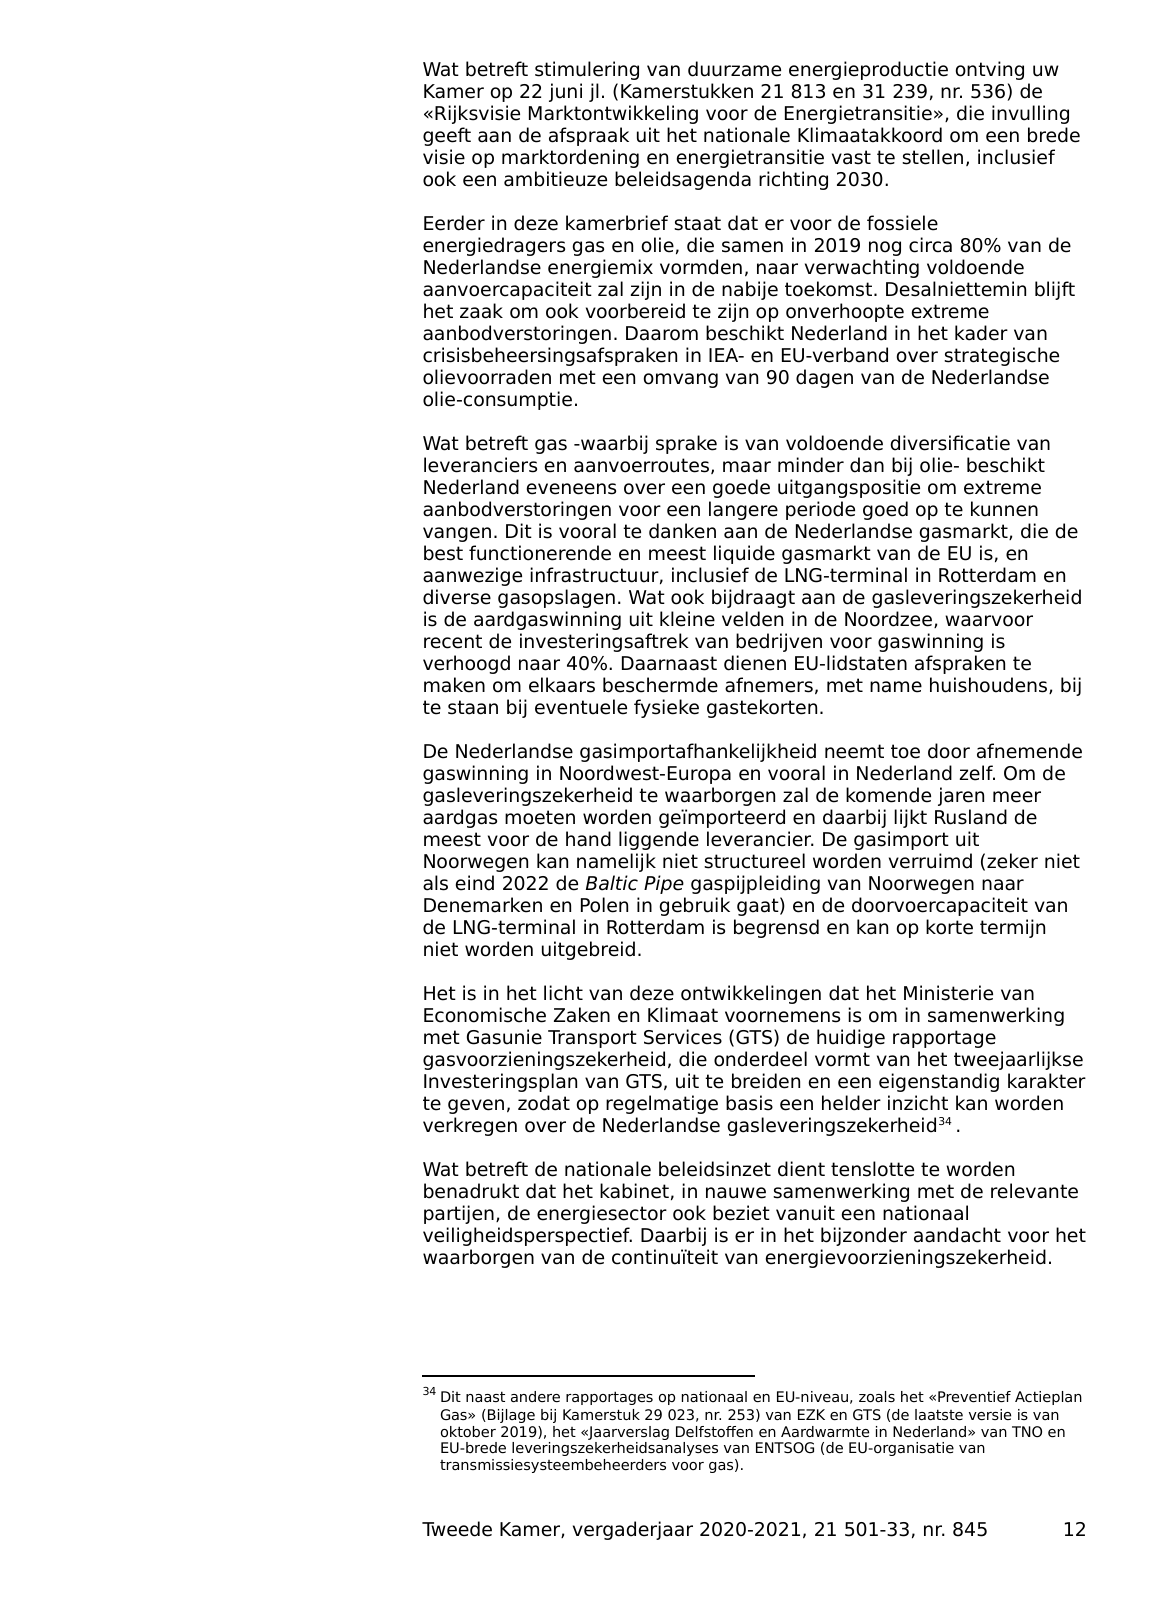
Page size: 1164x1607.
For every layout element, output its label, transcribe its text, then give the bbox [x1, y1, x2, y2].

text Dit naast andere rapportages op nationaal en EU-niveau, zoals het «Preventief Actieplan Gas» (Bijlage bij Kamerstuk 29 023, nr. 253) van EZK en GTS (de laatste versie is van oktober 2019), het «Jaarverslag Delfstoffen en Aardwarmte in Nederland» van TNO en EU-brede leveringszekerheidsanalyses van ENTSOG (de EU-organisatie van transmissiesysteembeheerders voor gas). [422, 1385, 1087, 1474]
text Wat betreft gas -waarbij sprake is van voldoende diversificatie van leveranciers en aanvoerroutes, maar minder dan bij olie- beschikt Nederland eveneens over een goede uitgangspositie om extreme aanbodverstoringen voor een langere periode goed op te kunnen vangen. Dit is vooral te danken aan de Nederlandse gasmarkt, die de best functionerende en meest liquide gasmarkt van de EU is, en aanwezige infrastructuur, inclusief de LNG-terminal in Rotterdam en diverse gasopslagen. Wat ook bijdraagt aan de gasleveringszekerheid is de aardgaswinning uit kleine velden in de Noordzee, waarvoor recent de investeringsaftrek van bedrijven voor gaswinning is verhoogd naar 40%. Daarnaast dienen EU-lidstaten afspraken te maken om elkaars beschermde afnemers, met name huishoudens, bij te staan bij eventuele fysieke gastekorten. [422, 433, 1087, 719]
text Wat betreft stimulering van duurzame energieproductie ontving uw Kamer op 22 juni jl. (Kamerstukken 21 813 en 31 239, nr. 536) de «Rijksvisie Marktontwikkeling voor de Energietransitie», die invulling geeft aan de afspraak uit het nationale Klimaatakkoord om een brede visie op marktordening en energietransitie vast te stellen, inclusief ook een ambitieuze beleidsagenda richting 2030. [422, 59, 1087, 191]
text Eerder in deze kamerbrief staat dat er voor de fossiele energiedragers gas en olie, die samen in 2019 nog circa 80% van de Nederlandse energiemix vormden, naar verwachting voldoende aanvoercapaciteit zal zijn in de nabije toekomst. Desalniettemin blijft het zaak om ook voorbereid te zijn op onverhoopte extreme aanbodverstoringen. Daarom beschikt Nederland in het kader van crisisbeheersingsafspraken in IEA- en EU-verband over strategische olievoorraden met een omvang van 90 dagen van de Nederlandse olie-consumptie. [422, 213, 1087, 411]
text De Nederlandse gasimportafhankelijkheid neemt toe door afnemende gaswinning in Noordwest-Europa en vooral in Nederland zelf. Om de gasleveringszekerheid te waarborgen zal de komende jaren meer aardgas moeten worden geïmporteerd en daarbij lijkt Rusland de meest voor de hand liggende leverancier. De gasimport uit Noorwegen kan namelijk niet structureel worden verruimd (zeker niet als eind 2022 de Baltic Pipe gaspijpleiding van Noorwegen naar Denemarken en Polen in gebruik gaat) en de doorvoercapaciteit van de LNG-terminal in Rotterdam is begrensd en kan op korte termijn niet worden uitgebreid. [422, 741, 1087, 961]
text Wat betreft de nationale beleidsinzet dient tenslotte te worden benadrukt dat het kabinet, in nauwe samenwerking met de relevante partijen, de energiesector ook beziet vanuit een nationaal veiligheidsperspectief. Daarbij is er in het bijzonder aandacht voor het waarborgen van de continuïteit van energievoorzieningszekerheid. [422, 1159, 1087, 1269]
text Het is in het licht van deze ontwikkelingen dat het Ministerie van Economische Zaken en Klimaat voornemens is om in samenwerking met Gasunie Transport Services (GTS) de huidige rapportage gasvoorzieningszekerheid, die onderdeel vormt van het tweejaarlijkse Investeringsplan van GTS, uit te breiden en een eigenstandig karakter te geven, zodat op regelmatige basis een helder inzicht kan worden verkregen over de Nederlandse gasleveringszekerheid. [422, 983, 1087, 1137]
